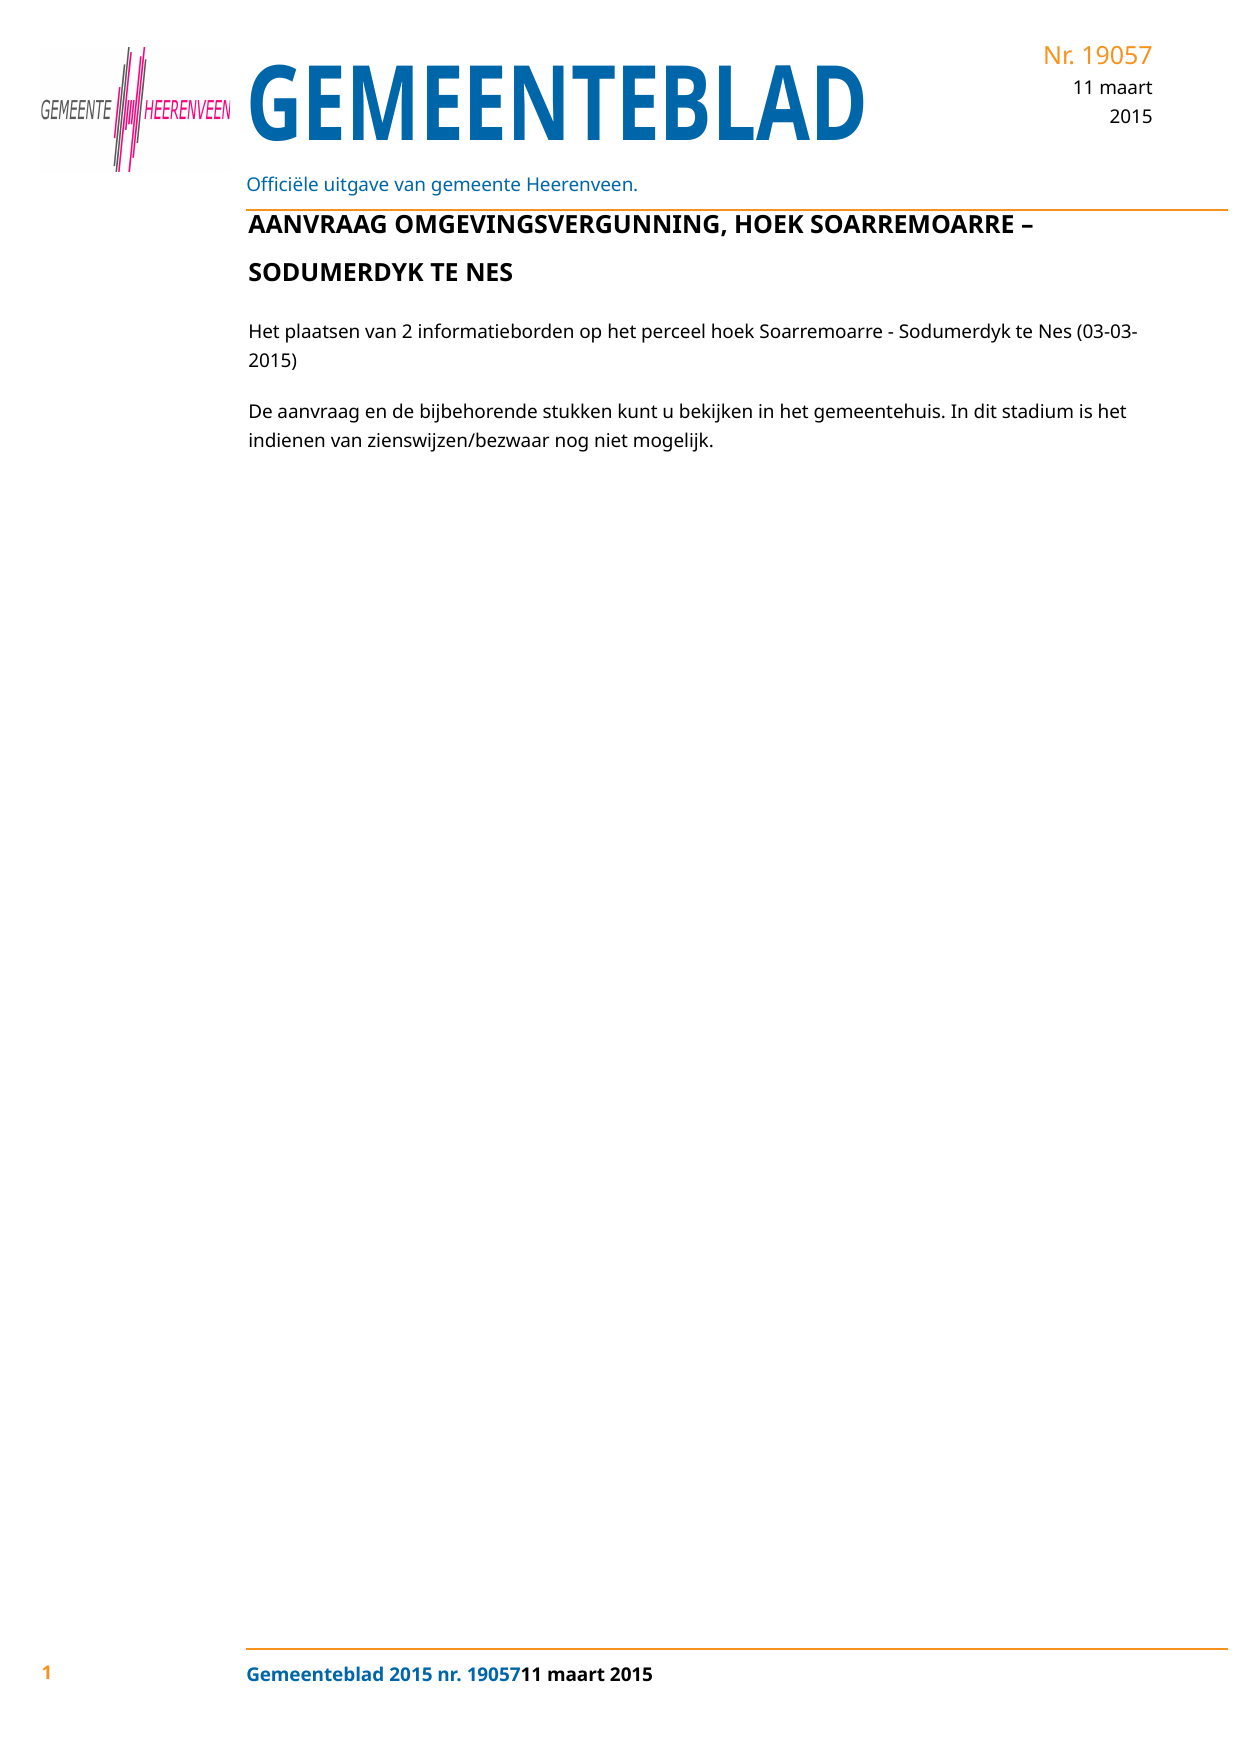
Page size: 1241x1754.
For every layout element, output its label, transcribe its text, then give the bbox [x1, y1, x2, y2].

text Het plaatsen van 2 informatieborden op het perceel hoek Soarremoarre - Sodumerdyk te Nes (03-03-2015) [248, 318, 1152, 373]
text AANVRAAG OMGEVINGSVERGUNNING, HOEK SOARREMOARRE – SODUMERDYK TE NES [248, 211, 1152, 288]
text De aanvraag en de bijbehorende stukken kunt u bekijken in het gemeentehuis. In dit stadium is het indienen van zienswijzen/bezwaar nog niet mogelijk. [248, 398, 1152, 453]
picture [41, 47, 231, 172]
